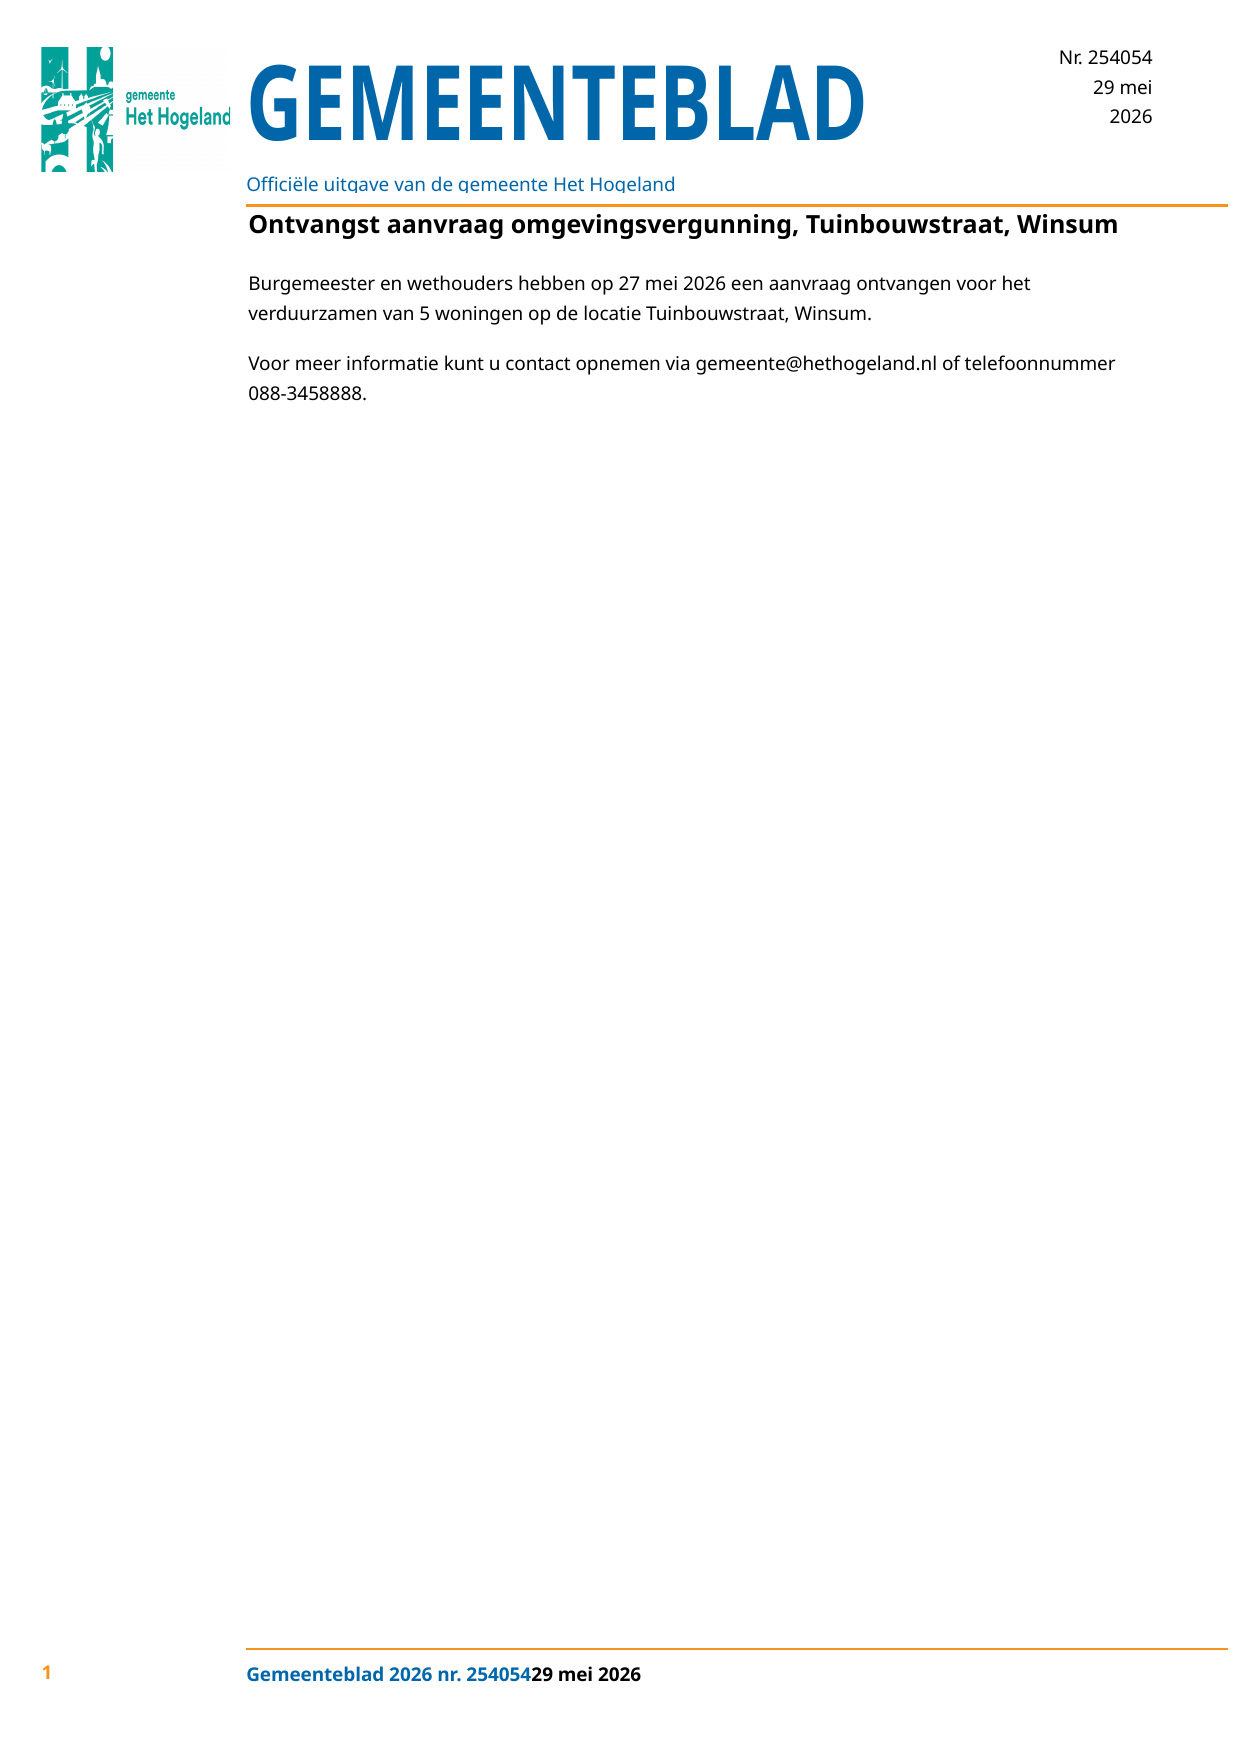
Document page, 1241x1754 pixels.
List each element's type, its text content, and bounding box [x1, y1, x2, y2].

text Burgemeester en wethouders hebben op 27 mei 2026 een aanvraag ontvangen voor het verduurzamen van 5 woningen op de locatie Tuinbouwstraat, Winsum. [248, 270, 1152, 326]
text Ontvangst aanvraag omgevingsvergunning, Tuinbouwstraat, Winsum [248, 207, 1152, 241]
text Voor meer informatie kunt u contact opnemen via gemeente@hethogeland.nl of telefoonnummer 088-3458888. [248, 350, 1152, 406]
picture [41, 47, 231, 172]
